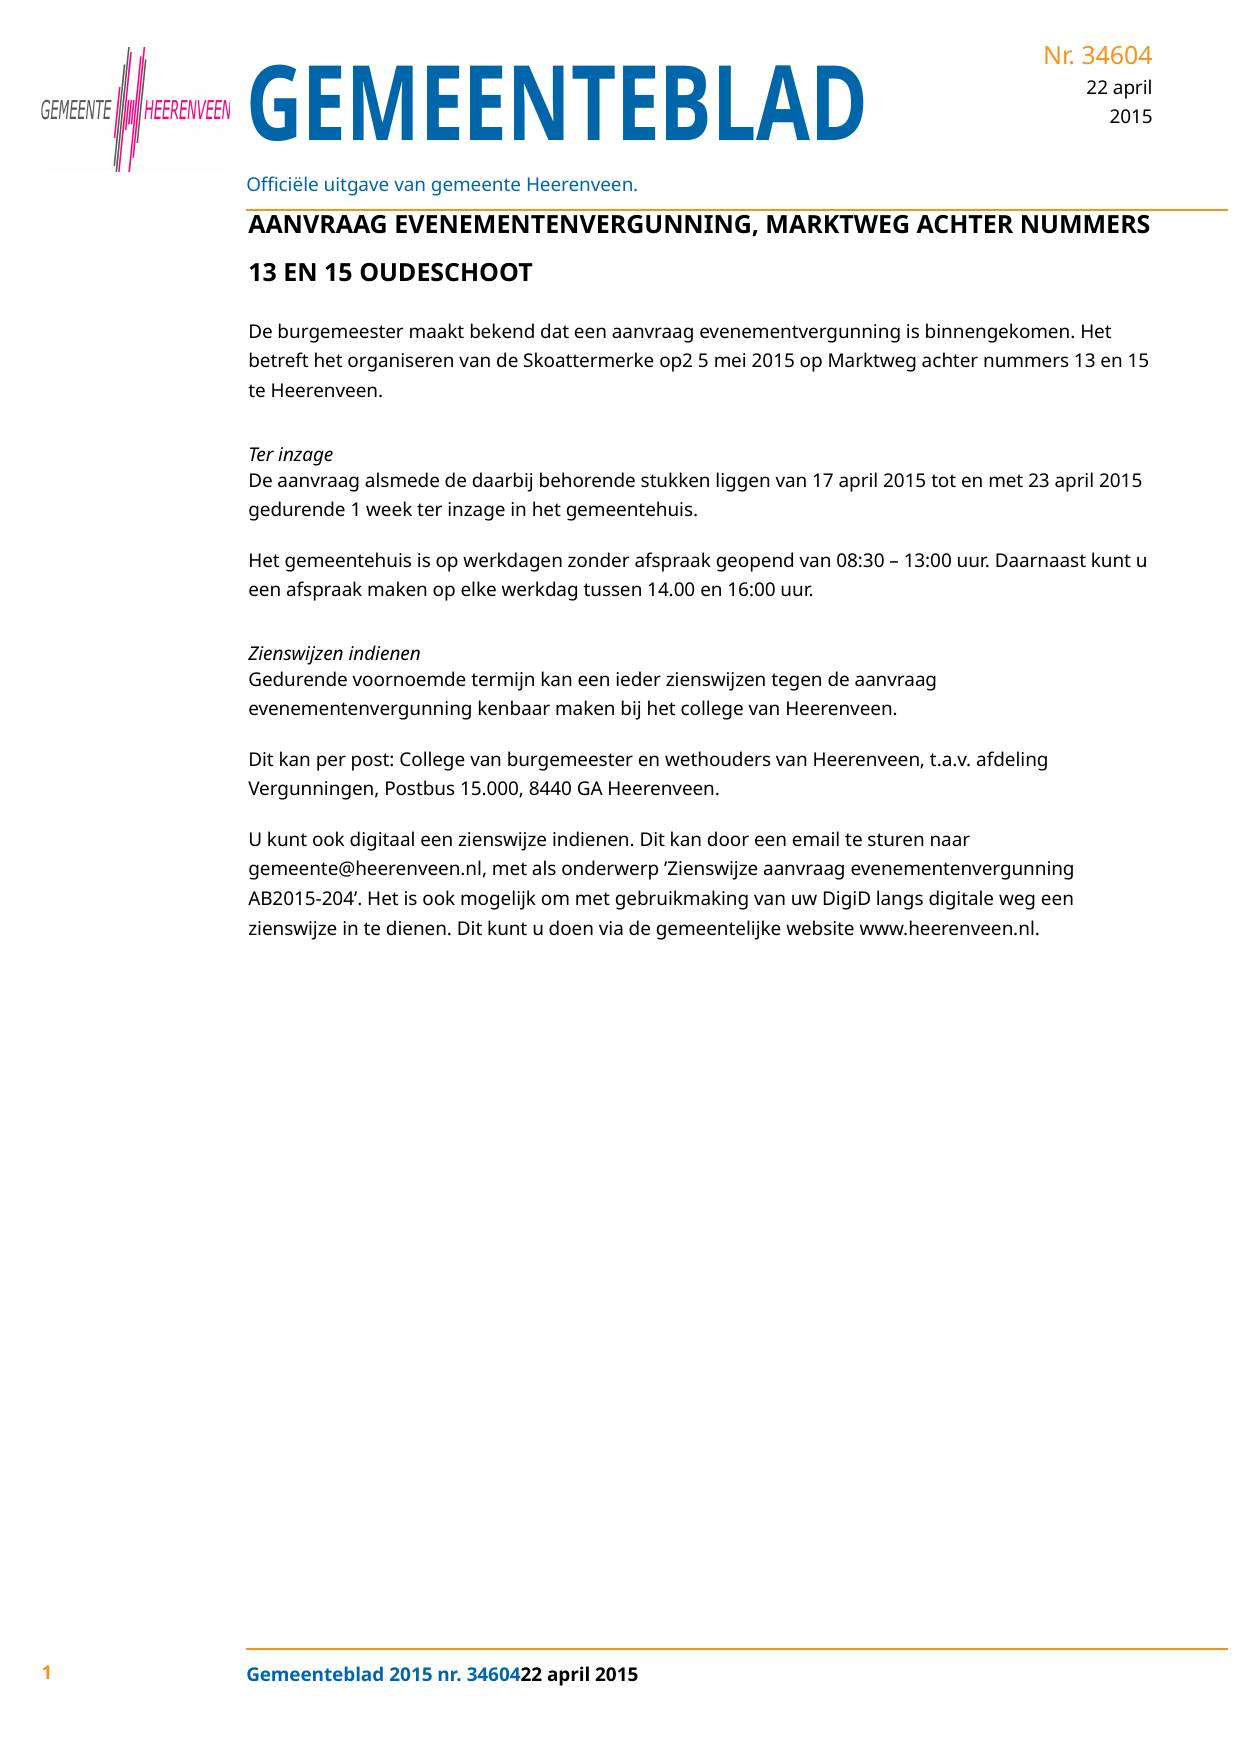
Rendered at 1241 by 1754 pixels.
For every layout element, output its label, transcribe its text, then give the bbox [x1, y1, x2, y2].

text Zienswijzen indienen [248, 640, 1152, 666]
picture [41, 47, 231, 172]
text De aanvraag alsmede de daarbij behorende stukken liggen van 17 april 2015 tot en met 23 april 2015 gedurende 1 week ter inzage in het gemeentehuis. [248, 467, 1152, 522]
text Dit kan per post: College van burgemeester en wethouders van Heerenveen, t.a.v. afdeling Vergunningen, Postbus 15.000, 8440 GA Heerenveen. [248, 746, 1152, 801]
text AANVRAAG EVENEMENTENVERGUNNING, MARKTWEG ACHTER NUMMERS 13 EN 15 OUDESCHOOT [248, 211, 1152, 288]
text U kunt ook digitaal een zienswijze indienen. Dit kan door een email te sturen naar gemeente@heerenveen.nl, met als onderwerp ’Zienswijze aanvraag evenementenvergunning AB2015-204’. Het is ook mogelijk om met gebruikmaking van uw DigiD langs digitale weg een zienswijze in te dienen. Dit kunt u doen via de gemeentelijke website www.heerenveen.nl. [248, 826, 1152, 941]
text Ter inzage [248, 441, 1152, 467]
text De burgemeester maakt bekend dat een aanvraag evenementvergunning is binnengekomen. Het betreft het organiseren van de Skoattermerke op2 5 mei 2015 op Marktweg achter nummers 13 en 15 te Heerenveen. [248, 318, 1152, 403]
text Gedurende voornoemde termijn kan een ieder zienswijzen tegen de aanvraag evenementenvergunning kenbaar maken bij het college van Heerenveen. [248, 666, 1152, 721]
text Het gemeentehuis is op werkdagen zonder afspraak geopend van 08:30 – 13:00 uur. Daarnaast kunt u een afspraak maken op elke werkdag tussen 14.00 en 16:00 uur. [248, 547, 1152, 602]
